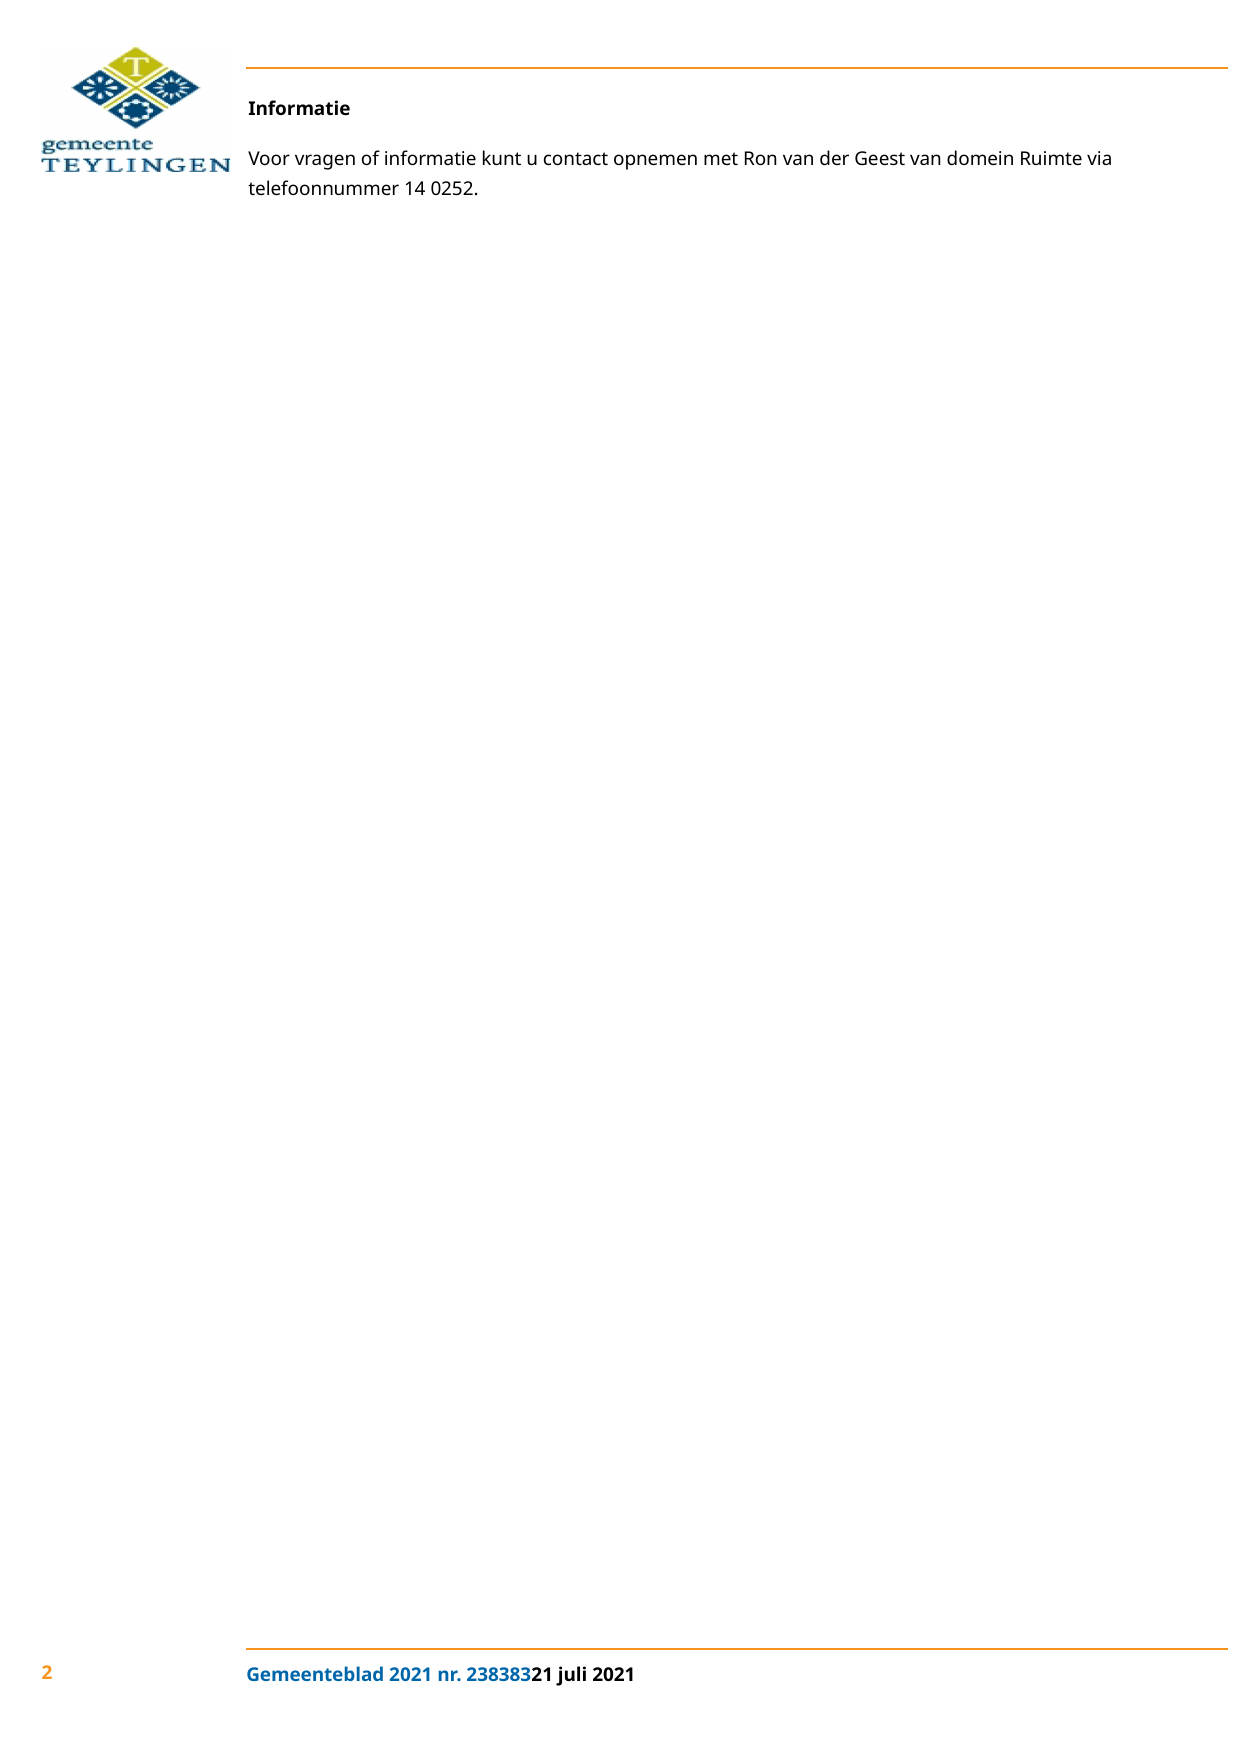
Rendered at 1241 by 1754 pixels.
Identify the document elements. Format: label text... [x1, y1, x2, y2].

text Informatie [248, 95, 1152, 121]
text Voor vragen of informatie kunt u contact opnemen met Ron van der Geest van domein Ruimte via telefoonnummer 14 0252. [248, 145, 1152, 201]
picture [41, 47, 231, 172]
